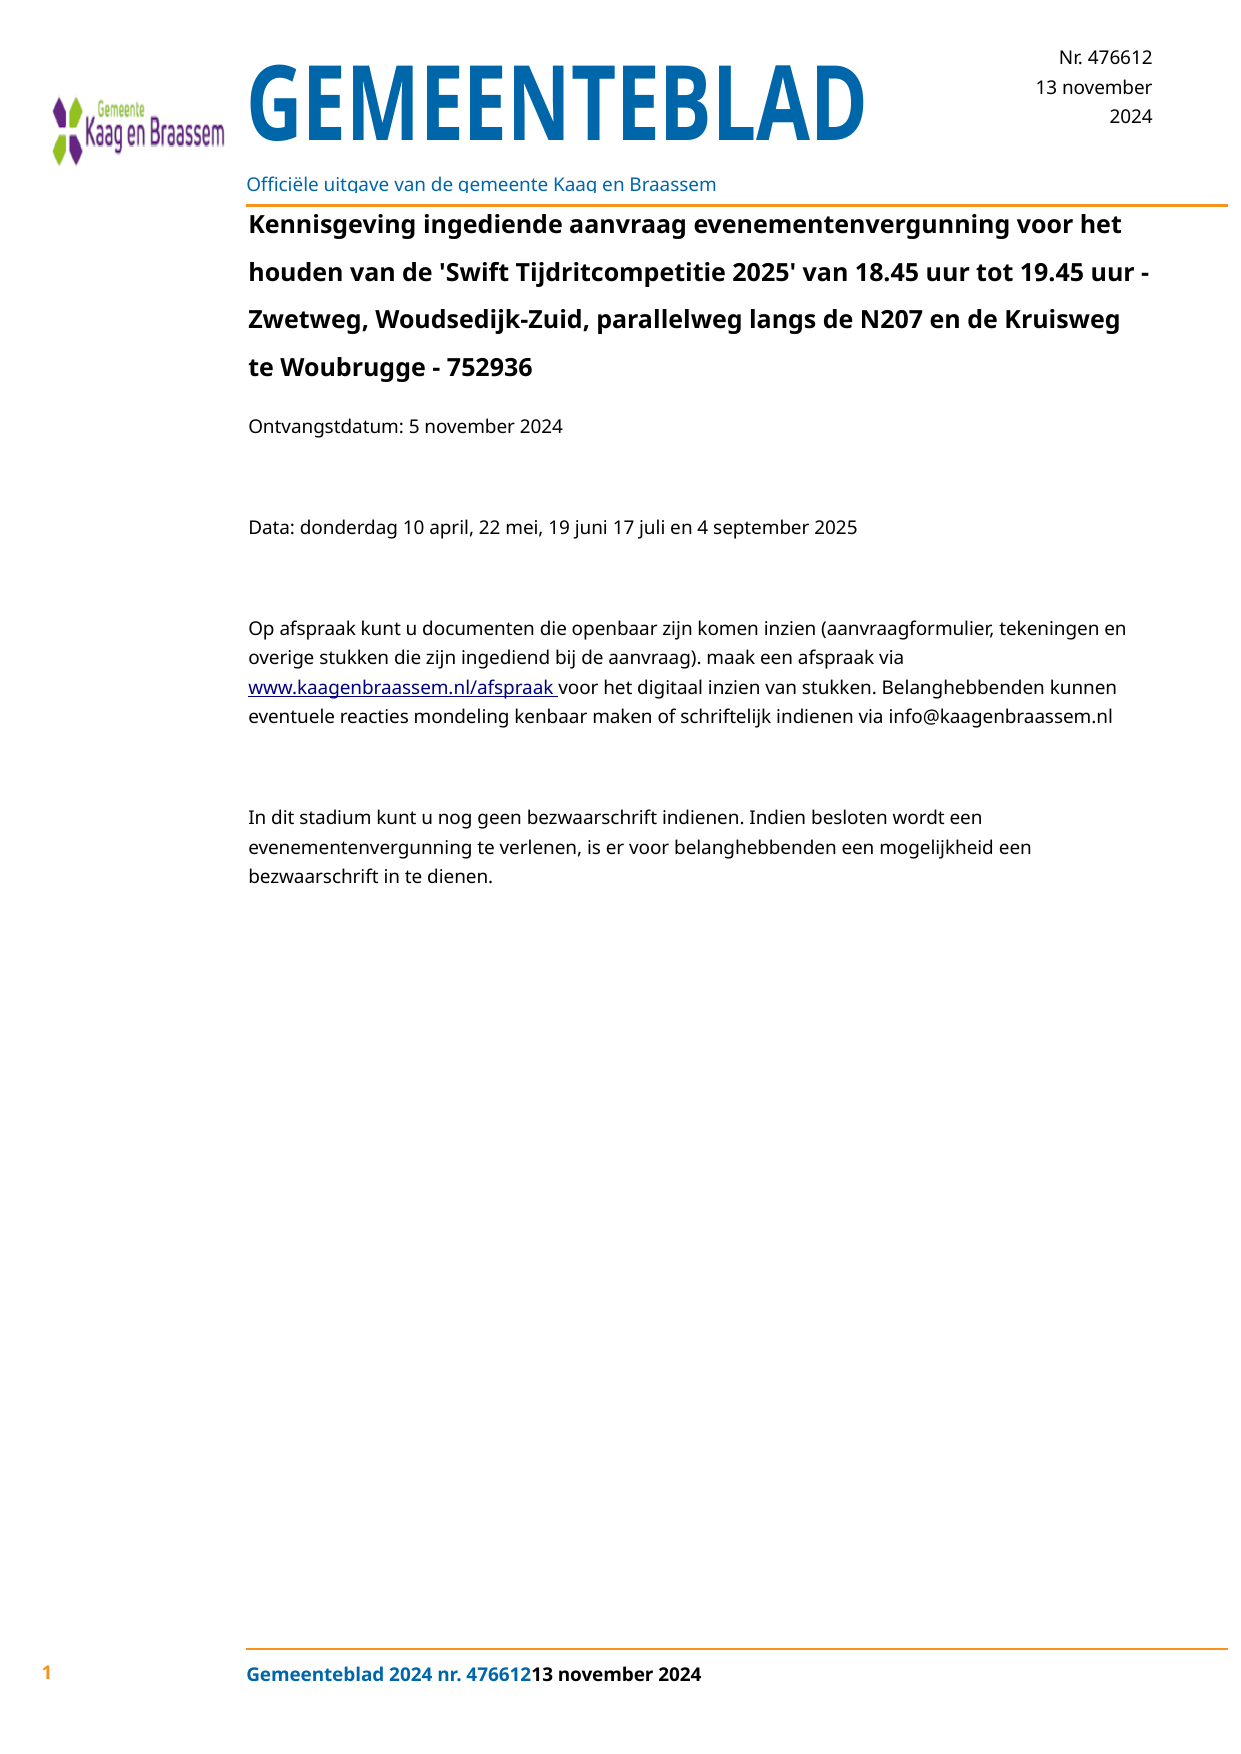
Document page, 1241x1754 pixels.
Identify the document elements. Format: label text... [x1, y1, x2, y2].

picture [41, 47, 231, 172]
text Ontvangstdatum: 5 november 2024 [248, 413, 1152, 439]
text Op afspraak kunt u documenten die openbaar zijn komen inzien (aanvraagformulier, tekeningen en overige stukken die zijn ingediend bij de aanvraag). maak een afspraak via www.kaagenbraassem.nl/afspraak voor het digitaal inzien van stukken. Belanghebbenden kunnen eventuele reacties mondeling kenbaar maken of schriftelijk indienen via info@kaagenbraassem.nl [248, 615, 1152, 729]
text Kennisgeving ingediende aanvraag evenementenvergunning voor het houden van de 'Swift Tijdritcompetitie 2025' van 18.45 uur tot 19.45 uur - Zwetweg, Woudsedijk-Zuid, parallelweg langs de N207 en de Kruisweg te Woubrugge - 752936 [248, 207, 1152, 384]
text In dit stadium kunt u nog geen bezwaarschrift indienen. Indien besloten wordt een evenementenvergunning te verlenen, is er voor belanghebbenden een mogelijkheid een bezwaarschrift in te dienen. [248, 804, 1152, 889]
text Data: donderdag 10 april, 22 mei, 19 juni 17 juli en 4 september 2025 [248, 514, 1152, 540]
